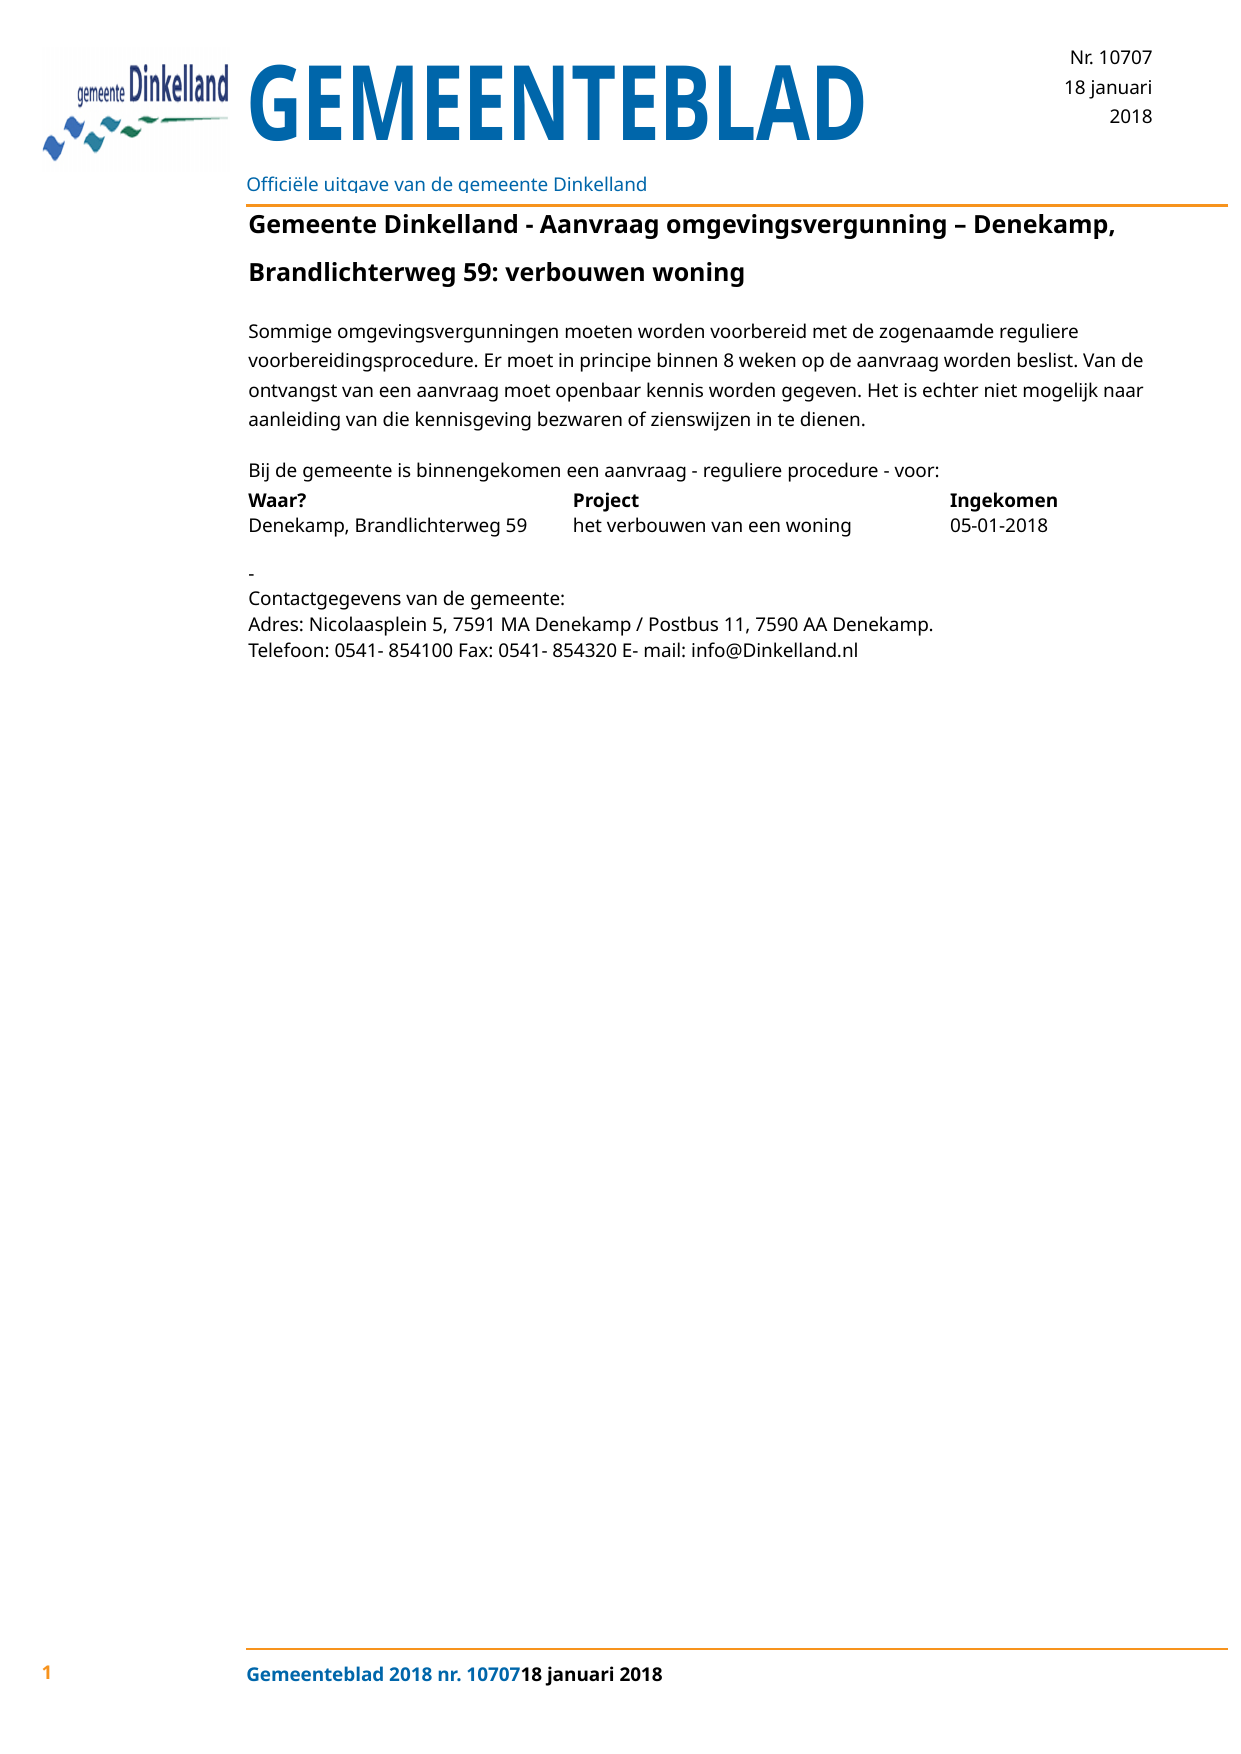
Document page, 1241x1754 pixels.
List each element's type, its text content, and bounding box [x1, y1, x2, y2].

picture [41, 47, 231, 172]
text - [248, 560, 1152, 585]
text Gemeente Dinkelland - Aanvraag omgevingsvergunning – Denekamp, Brandlichterweg 59: verbouwen woning [248, 207, 1152, 288]
table_header Project [573, 487, 950, 512]
table_cell Denekamp, Brandlichterweg 59 [248, 513, 573, 538]
text Bij de gemeente is binnengekomen een aanvraag - reguliere procedure - voor: [248, 457, 1152, 483]
table_cell het verbouwen van een woning [573, 513, 950, 538]
table_header Waar? [248, 487, 573, 512]
table_cell 05-01-2018 [950, 513, 1152, 538]
text Contactgegevens van de gemeente: [248, 585, 1152, 611]
text Sommige omgevingsvergunningen moeten worden voorbereid met de zogenaamde reguliere voorbereidingsprocedure. Er moet in principe binnen 8 weken op de aanvraag worden beslist. Van de ontvangst van een aanvraag moet openbaar kennis worden gegeven. Het is echter niet mogelijk naar aanleiding van die kennisgeving bezwaren of zienswijzen in te dienen. [248, 318, 1152, 432]
text Adres: Nicolaasplein 5, 7591 MA Denekamp / Postbus 11, 7590 AA Denekamp. [248, 611, 1152, 637]
table_header Ingekomen [950, 487, 1152, 512]
text Telefoon: 0541- 854100 Fax: 0541- 854320 E- mail: info@Dinkelland.nl [248, 637, 1152, 663]
